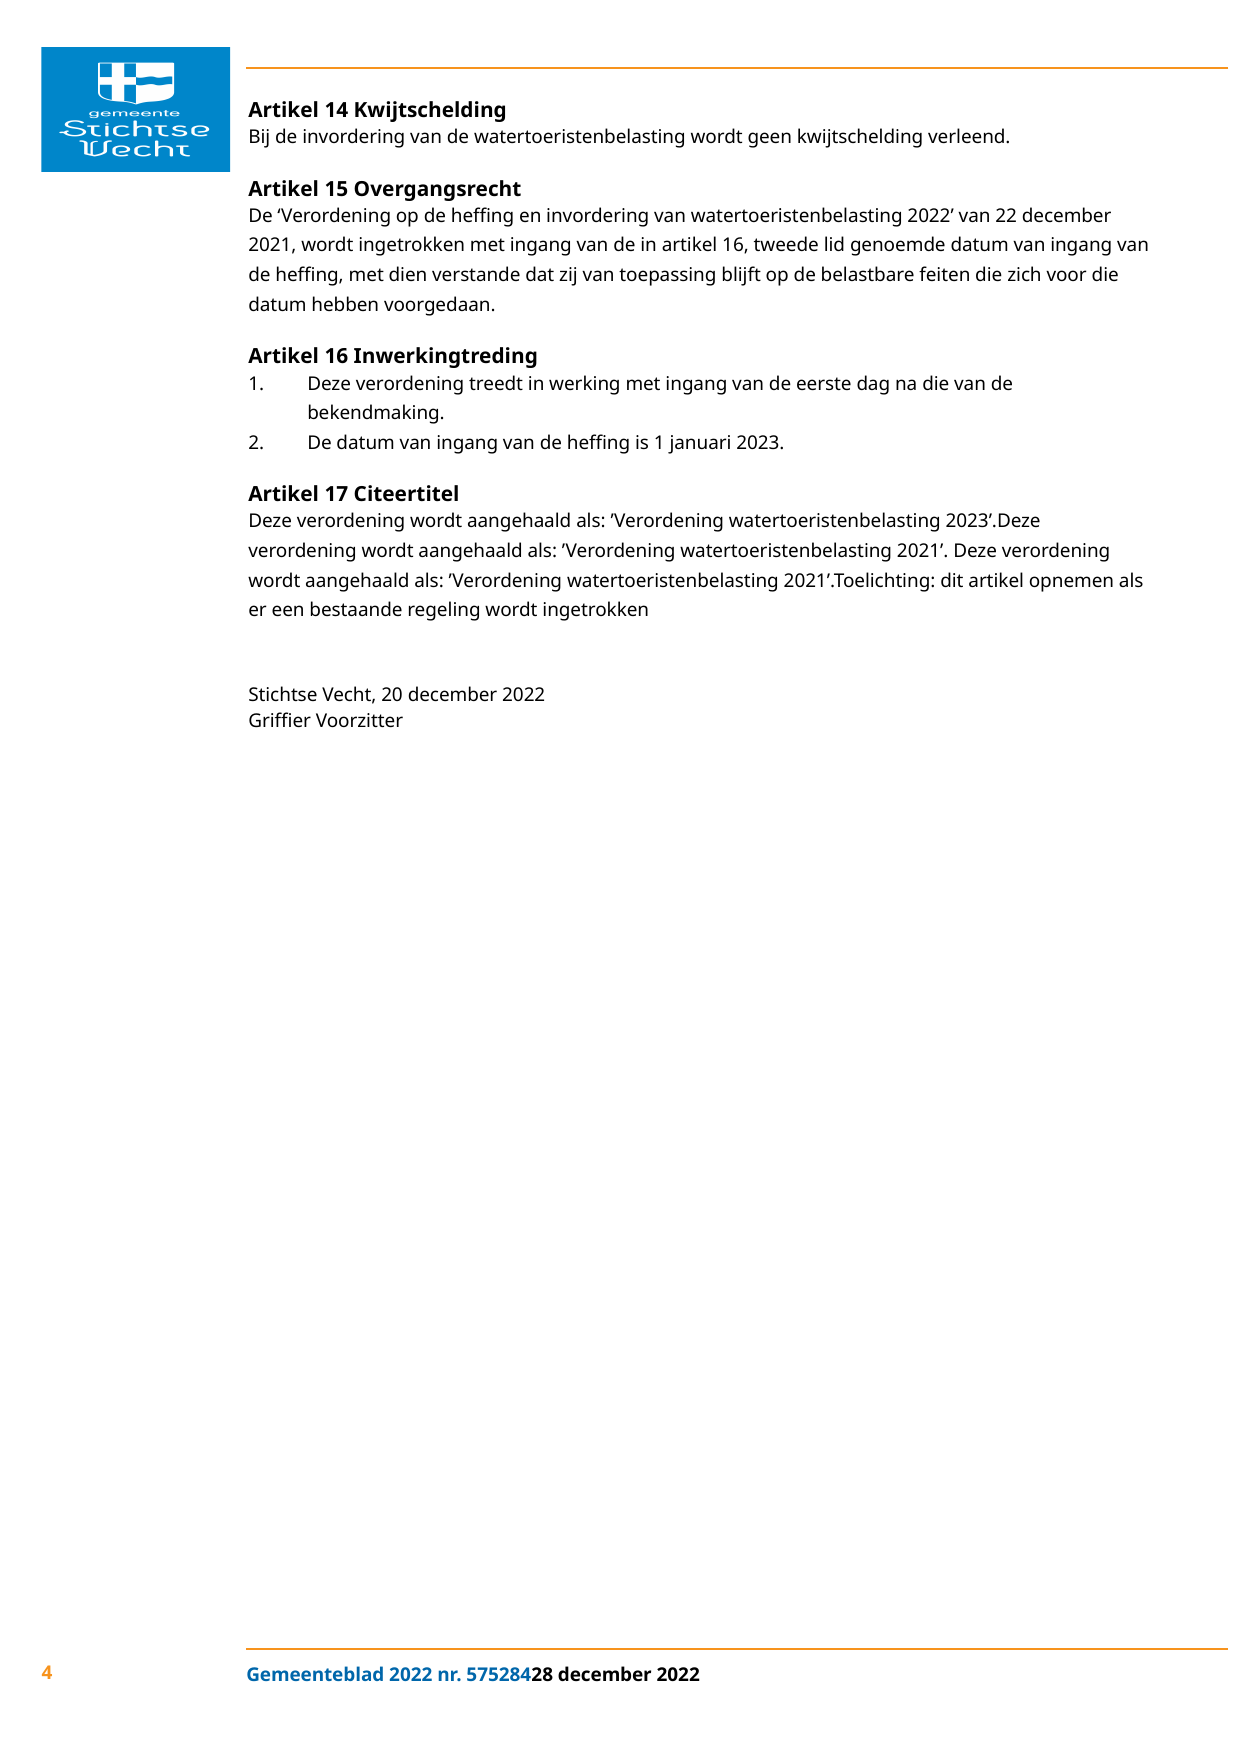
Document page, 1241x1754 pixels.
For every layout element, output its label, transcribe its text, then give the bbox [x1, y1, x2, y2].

text Artikel 15 Overgangsrecht [248, 174, 1152, 202]
list Deze verordening treedt in werking met ingang van de eerste dag na die van de bekendmaking. [248, 370, 1152, 425]
text Griffier Voorzitter [248, 707, 1152, 733]
text Artikel 16 Inwerkingtreding [248, 341, 1152, 370]
text Artikel 17 Citeertitel [248, 479, 1152, 508]
text Deze verordening wordt aangehaald als: ’Verordening watertoeristenbelasting 2023’.Deze verordening wordt aangehaald als: ’Verordening watertoeristenbelasting 2021’. Deze verordening wordt aangehaald als: ’Verordening watertoeristenbelasting 2021’.Toelichting: dit artikel opnemen als er een bestaande regeling wordt ingetrokken [248, 508, 1152, 622]
text Bij de invordering van de watertoeristenbelasting wordt geen kwijtschelding verleend. [248, 123, 1152, 149]
picture [99, 63, 135, 101]
text Artikel 14 Kwijtschelding [248, 95, 1152, 123]
list De datum van ingang van de heffing is 1 januari 2023. [248, 429, 1152, 454]
text De ‘Verordening op de heffing en invordering van watertoeristenbelasting 2022’ van 22 december 2021, wordt ingetrokken met ingang van de in artikel 16, tweede lid genoemde datum van ingang van de heffing, met dien verstande dat zij van toepassing blijft op de belastbare feiten die zich voor die datum hebben voorgedaan. [248, 202, 1152, 317]
picture [137, 63, 174, 103]
text Stichtse Vecht, 20 december 2022 [248, 681, 1152, 707]
